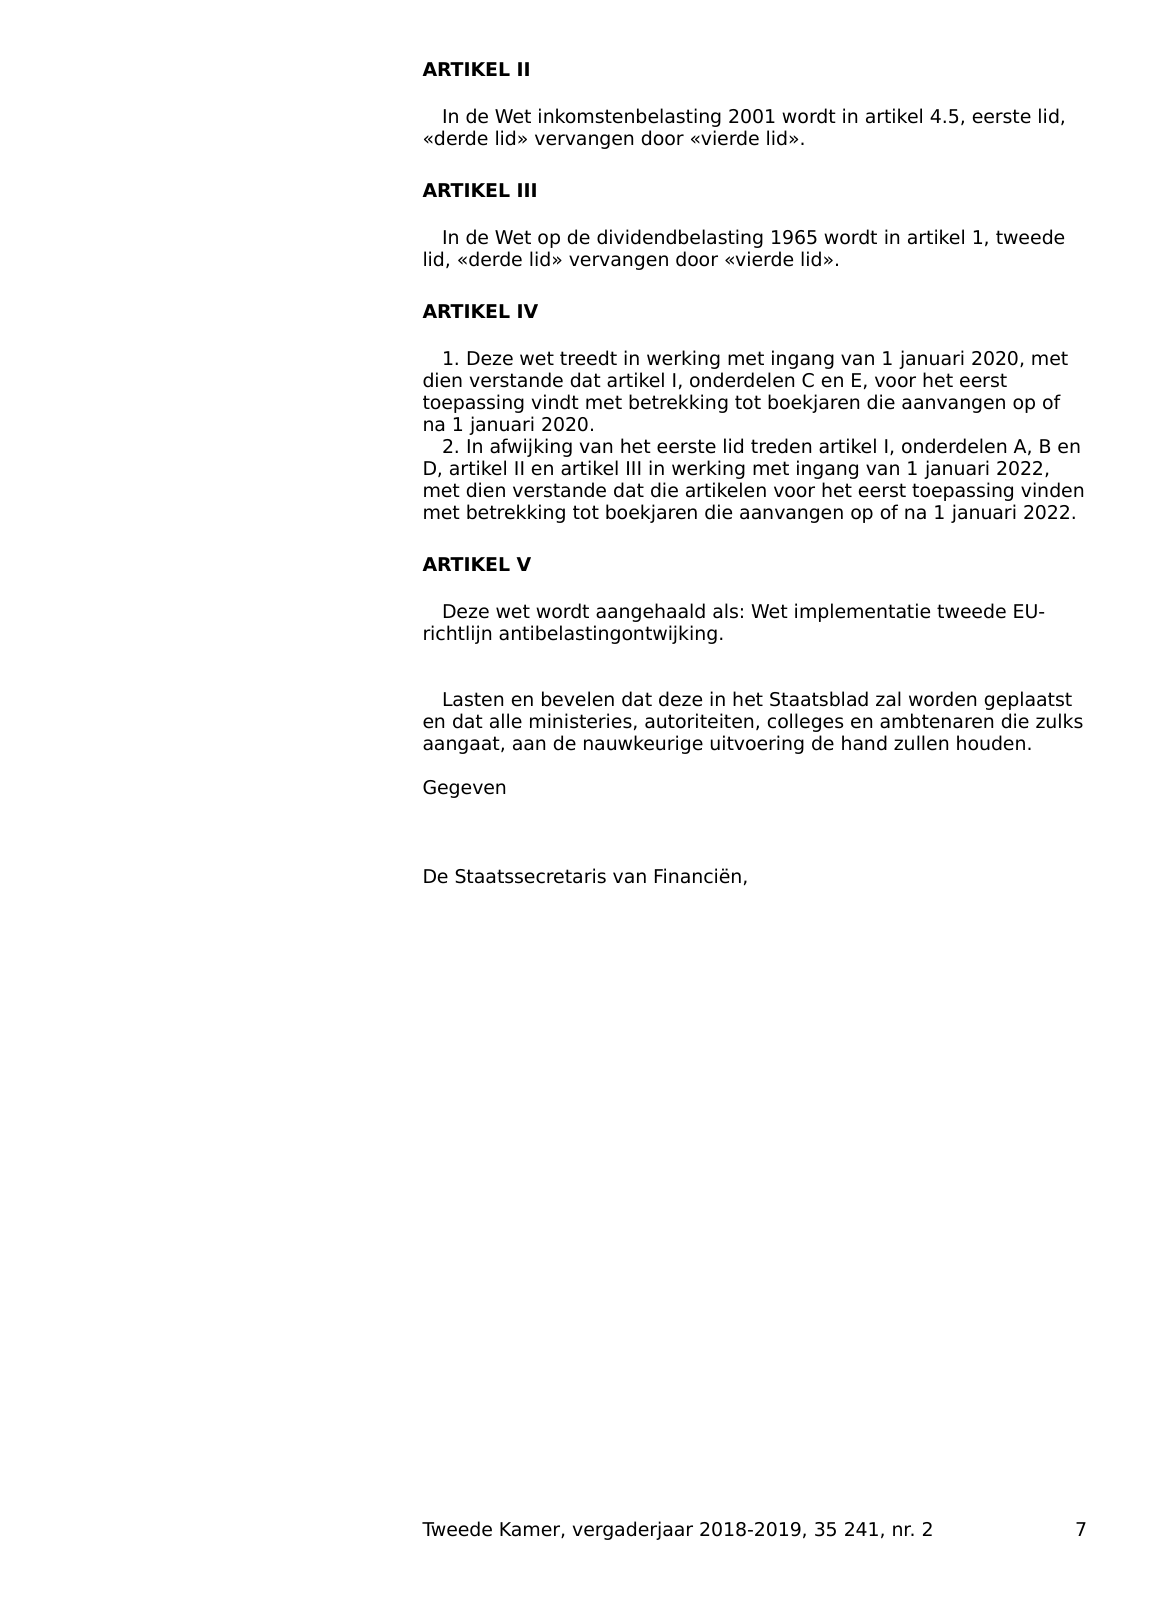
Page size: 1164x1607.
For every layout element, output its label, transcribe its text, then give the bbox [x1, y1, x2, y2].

text De Staatssecretaris van Financiën, [422, 866, 1087, 888]
subtitle ARTIKEL III [422, 180, 1087, 202]
text 2. In afwijking van het eerste lid treden artikel I, onderdelen A, B en D, artikel II en artikel III in werking met ingang van 1 januari 2022, met dien verstande dat die artikelen voor het eerst toepassing vinden met betrekking tot boekjaren die aanvangen op of na 1 januari 2022. [422, 436, 1087, 524]
text Gegeven [422, 777, 1087, 799]
subtitle ARTIKEL IV [422, 301, 1087, 323]
text 1. Deze wet treedt in werking met ingang van 1 januari 2020, met dien verstande dat artikel I, onderdelen C en E, voor het eerst toepassing vindt met betrekking tot boekjaren die aanvangen op of na 1 januari 2020. [422, 348, 1087, 436]
subtitle ARTIKEL II [422, 59, 1087, 81]
text Lasten en bevelen dat deze in het Staatsblad zal worden geplaatst en dat alle ministeries, autoriteiten, colleges en ambtenaren die zulks aangaat, aan de nauwkeurige uitvoering de hand zullen houden. [422, 689, 1087, 755]
text Deze wet wordt aangehaald als: Wet implementatie tweede EU-richtlijn antibelastingontwijking. [422, 601, 1087, 645]
text In de Wet inkomstenbelasting 2001 wordt in artikel 4.5, eerste lid, «derde lid» vervangen door «vierde lid». [422, 106, 1087, 150]
subtitle ARTIKEL V [422, 554, 1087, 576]
text In de Wet op de dividendbelasting 1965 wordt in artikel 1, tweede lid, «derde lid» vervangen door «vierde lid». [422, 227, 1087, 271]
